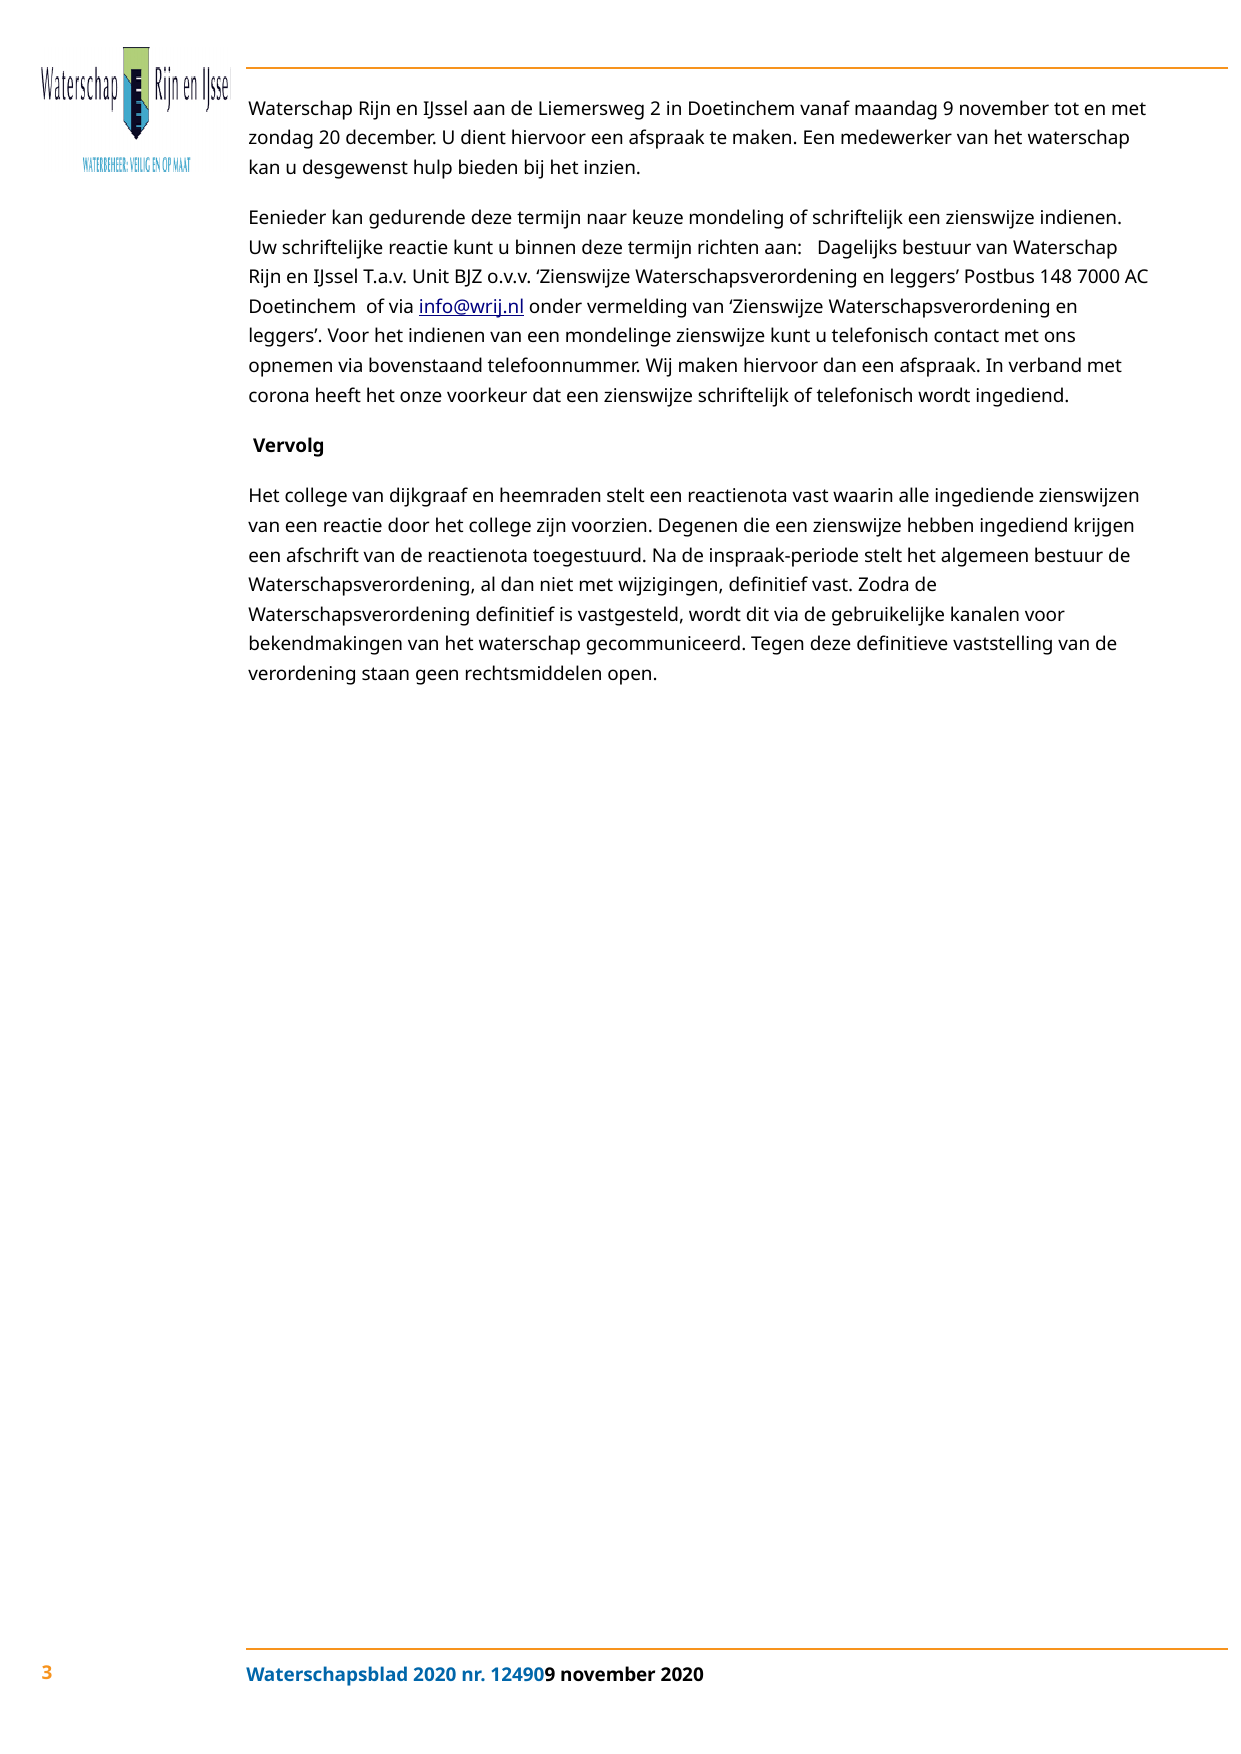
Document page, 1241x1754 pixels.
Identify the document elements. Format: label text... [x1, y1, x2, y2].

picture [41, 47, 231, 172]
text Eenieder kan gedurende deze termijn naar keuze mondeling of schriftelijk een zienswijze indienen. Uw schriftelijke reactie kunt u binnen deze termijn richten aan: Dagelijks bestuur van Waterschap Rijn en IJssel T.a.v. Unit BJZ o.v.v. ‘Zienswijze Waterschapsverordening en leggers’ Postbus 148 7000 AC Doetinchem of via info@wrij.nl onder vermelding van ‘Zienswijze Waterschapsverordening en leggers’. Voor het indienen van een mondelinge zienswijze kunt u telefonisch contact met ons opnemen via bovenstaand telefoonnummer. Wij maken hiervoor dan een afspraak. In verband met corona heeft het onze voorkeur dat een zienswijze schriftelijk of telefonisch wordt ingediend. [248, 204, 1152, 408]
text Waterschap Rijn en IJssel aan de Liemersweg 2 in Doetinchem vanaf maandag 9 november tot en met zondag 20 december. U dient hiervoor een afspraak te maken. Een medewerker van het waterschap kan u desgewenst hulp bieden bij het inzien. [248, 95, 1152, 180]
text Het college van dijkgraaf en heemraden stelt een reactienota vast waarin alle ingediende zienswijzen van een reactie door het college zijn voorzien. Degenen die een zienswijze hebben ingediend krijgen een afschrift van de reactienota toegestuurd. Na de inspraak-periode stelt het algemeen bestuur de Waterschapsverordening, al dan niet met wijzigingen, definitief vast. Zodra de Waterschapsverordening definitief is vastgesteld, wordt dit via de gebruikelijke kanalen voor bekendmakingen van het waterschap gecommuniceerd. Tegen deze definitieve vaststelling van de verordening staan geen rechtsmiddelen open. [248, 483, 1152, 686]
text Vervolg [248, 432, 1152, 458]
